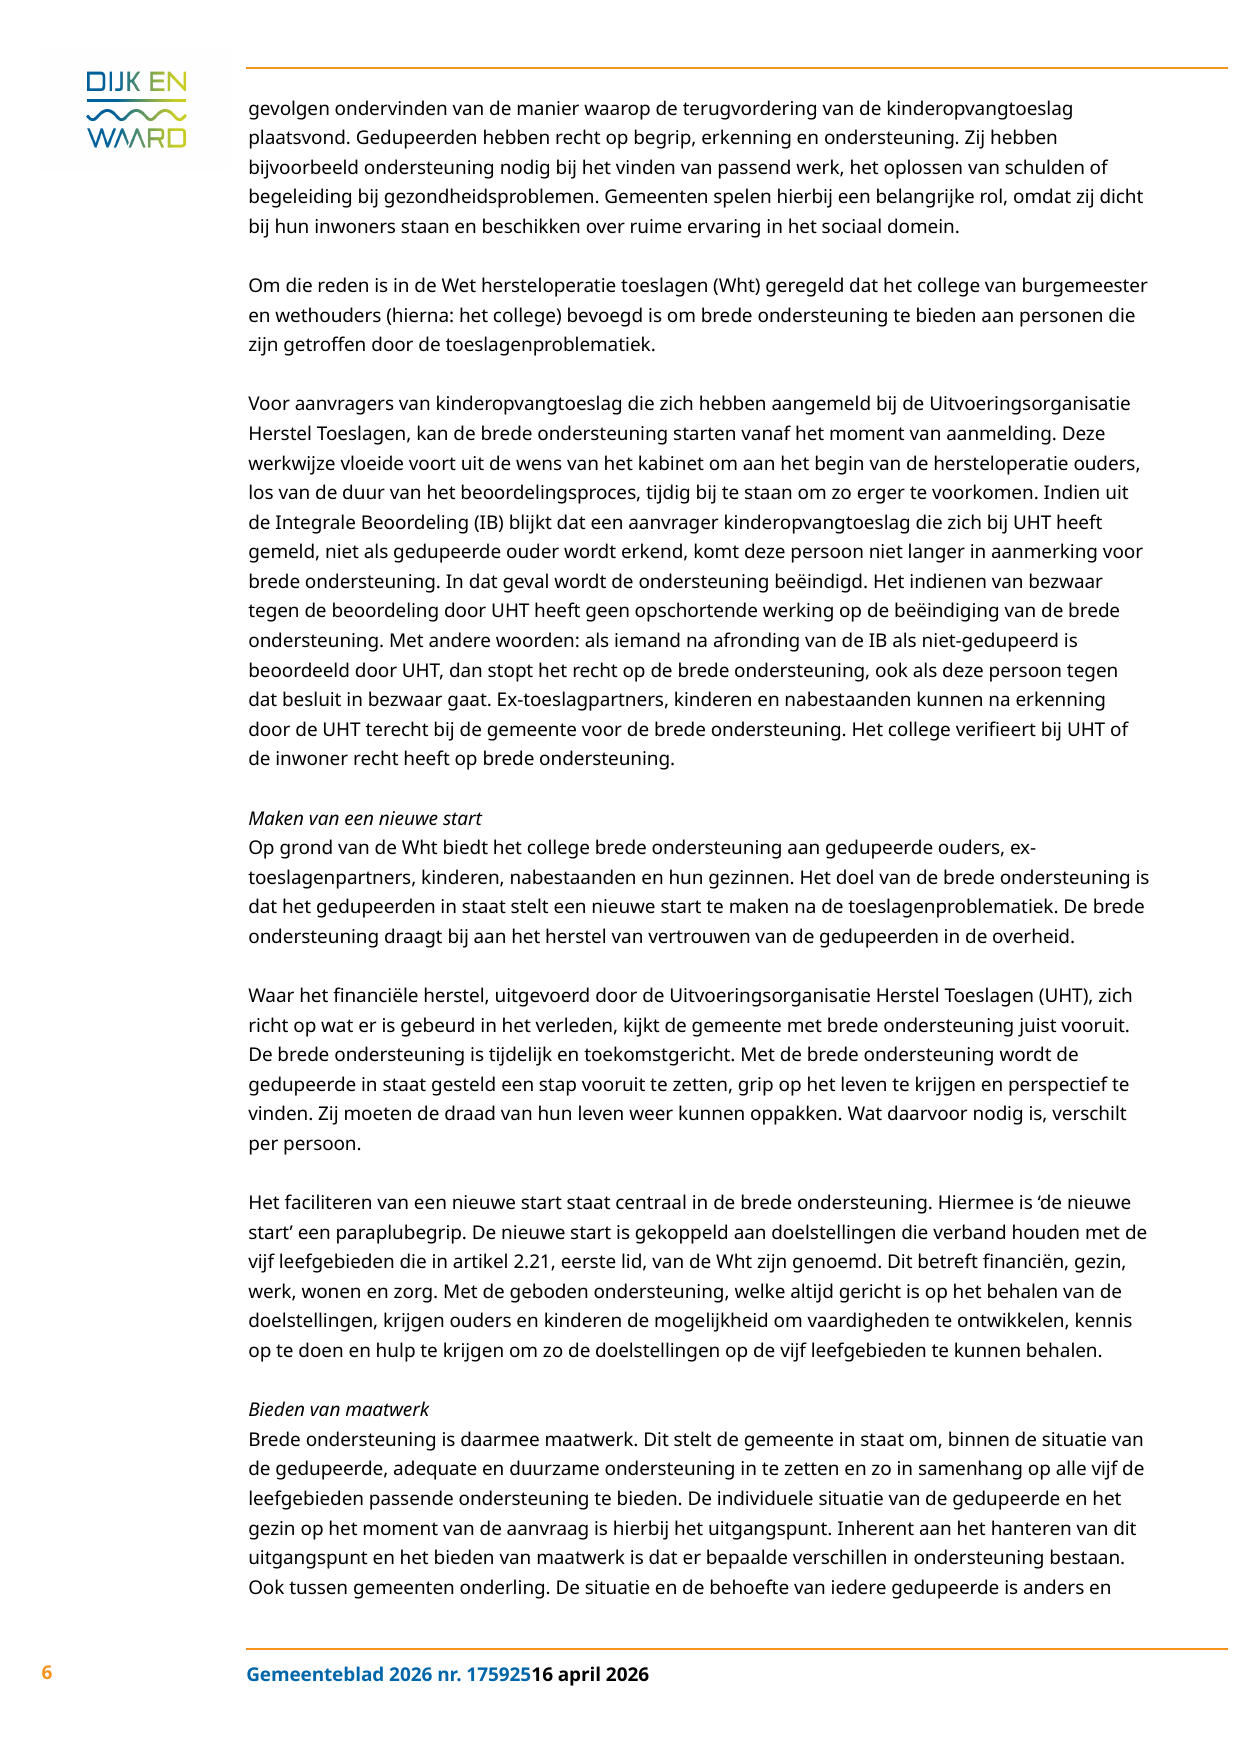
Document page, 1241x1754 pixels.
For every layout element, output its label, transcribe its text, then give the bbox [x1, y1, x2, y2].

picture [41, 47, 231, 172]
text Het faciliteren van een nieuwe start staat centraal in de brede ondersteuning. Hiermee is ‘de nieuwe start’ een paraplubegrip. De nieuwe start is gekoppeld aan doelstellingen die verband houden met de vijf leefgebieden die in artikel 2.21, eerste lid, van de Wht zijn genoemd. Dit betreft financiën, gezin, werk, wonen en zorg. Met de geboden ondersteuning, welke altijd gericht is op het behalen van de doelstellingen, krijgen ouders en kinderen de mogelijkheid om vaardigheden te ontwikkelen, kennis op te doen en hulp te krijgen om zo de doelstellingen op de vijf leefgebieden te kunnen behalen. [248, 1189, 1152, 1363]
text Bieden van maatwerk [248, 1396, 1152, 1422]
text Op grond van de Wht biedt het college brede ondersteuning aan gedupeerde ouders, ex-toeslagenpartners, kinderen, nabestaanden en hun gezinnen. Het doel van de brede ondersteuning is dat het gedupeerden in staat stelt een nieuwe start te maken na de toeslagenproblematiek. De brede ondersteuning draagt bij aan het herstel van vertrouwen van de gedupeerden in de overheid. [248, 834, 1152, 949]
text gevolgen ondervinden van de manier waarop de terugvordering van de kinderopvangtoeslag plaatsvond. Gedupeerden hebben recht op begrip, erkenning en ondersteuning. Zij hebben bijvoorbeeld ondersteuning nodig bij het vinden van passend werk, het oplossen van schulden of begeleiding bij gezondheidsproblemen. Gemeenten spelen hierbij een belangrijke rol, omdat zij dicht bij hun inwoners staan en beschikken over ruime ervaring in het sociaal domein. [248, 95, 1152, 239]
text Waar het financiële herstel, uitgevoerd door de Uitvoeringsorganisatie Herstel Toeslagen (UHT), zich richt op wat er is gebeurd in het verleden, kijkt de gemeente met brede ondersteuning juist vooruit. De brede ondersteuning is tijdelijk en toekomstgericht. Met de brede ondersteuning wordt de gedupeerde in staat gesteld een stap vooruit te zetten, grip op het leven te krijgen en perspectief te vinden. Zij moeten de draad van hun leven weer kunnen oppakken. Wat daarvoor nodig is, verschilt per persoon. [248, 982, 1152, 1156]
text Voor aanvragers van kinderopvangtoeslag die zich hebben aangemeld bij de Uitvoeringsorganisatie Herstel Toeslagen, kan de brede ondersteuning starten vanaf het moment van aanmelding. Deze werkwijze vloeide voort uit de wens van het kabinet om aan het begin van de hersteloperatie ouders, los van de duur van het beoordelingsproces, tijdig bij te staan om zo erger te voorkomen. Indien uit de Integrale Beoordeling (IB) blijkt dat een aanvrager kinderopvangtoeslag die zich bij UHT heeft gemeld, niet als gedupeerde ouder wordt erkend, komt deze persoon niet langer in aanmerking voor brede ondersteuning. In dat geval wordt de ondersteuning beëindigd. Het indienen van bezwaar tegen de beoordeling door UHT heeft geen opschortende werking op de beëindiging van de brede ondersteuning. Met andere woorden: als iemand na afronding van de IB als niet-gedupeerd is beoordeeld door UHT, dan stopt het recht op de brede ondersteuning, ook als deze persoon tegen dat besluit in bezwaar gaat. Ex-toeslagpartners, kinderen en nabestaanden kunnen na erkenning door de UHT terecht bij de gemeente voor de brede ondersteuning. Het college verifieert bij UHT of de inwoner recht heeft op brede ondersteuning. [248, 391, 1152, 771]
text Maken van een nieuwe start [248, 805, 1152, 831]
text Brede ondersteuning is daarmee maatwerk. Dit stelt de gemeente in staat om, binnen de situatie van de gedupeerde, adequate en duurzame ondersteuning in te zetten en zo in samenhang op alle vijf de leefgebieden passende ondersteuning te bieden. De individuele situatie van de gedupeerde en het gezin op het moment van de aanvraag is hierbij het uitgangspunt. Inherent aan het hanteren van dit uitgangspunt en het bieden van maatwerk is dat er bepaalde verschillen in ondersteuning bestaan. Ook tussen gemeenten onderling. De situatie en de behoefte van iedere gedupeerde is anders en [248, 1426, 1152, 1600]
text Om die reden is in de Wet hersteloperatie toeslagen (Wht) geregeld dat het college van burgemeester en wethouders (hierna: het college) bevoegd is om brede ondersteuning te bieden aan personen die zijn getroffen door de toeslagenproblematiek. [248, 272, 1152, 357]
